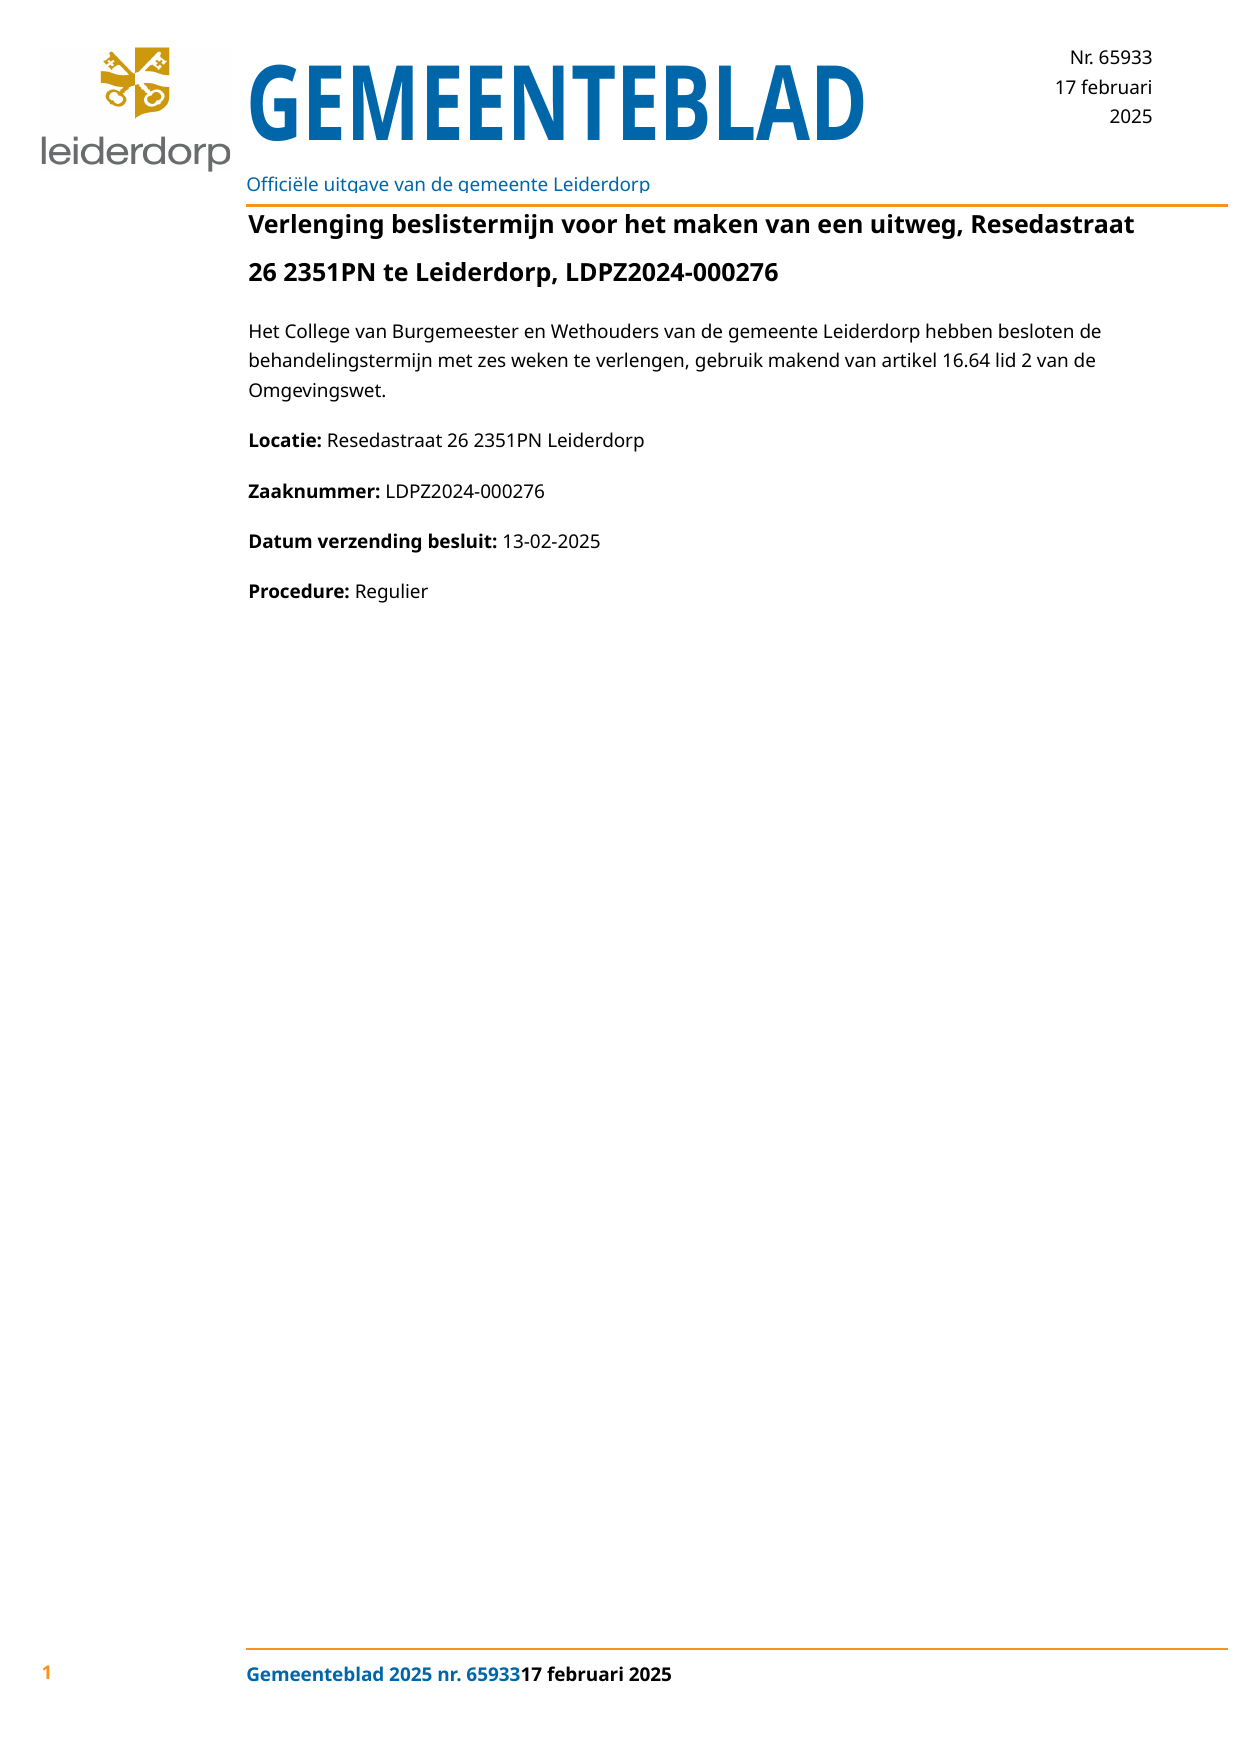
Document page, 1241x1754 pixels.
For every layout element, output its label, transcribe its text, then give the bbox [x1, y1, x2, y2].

text Datum verzending besluit: 13-02-2025 [248, 528, 1152, 554]
text Procedure: Regulier [248, 579, 1152, 604]
picture [41, 47, 231, 172]
text Zaaknummer: LDPZ2024-000276 [248, 478, 1152, 504]
text Het College van Burgemeester en Wethouders van de gemeente Leiderdorp hebben besloten de behandelingstermijn met zes weken te verlengen, gebruik makend van artikel 16.64 lid 2 van de Omgevingswet. [248, 318, 1152, 403]
text Verlenging beslistermijn voor het maken van een uitweg, Resedastraat 26 2351PN te Leiderdorp, LDPZ2024-000276 [248, 207, 1152, 288]
text Locatie: Resedastraat 26 2351PN Leiderdorp [248, 427, 1152, 453]
